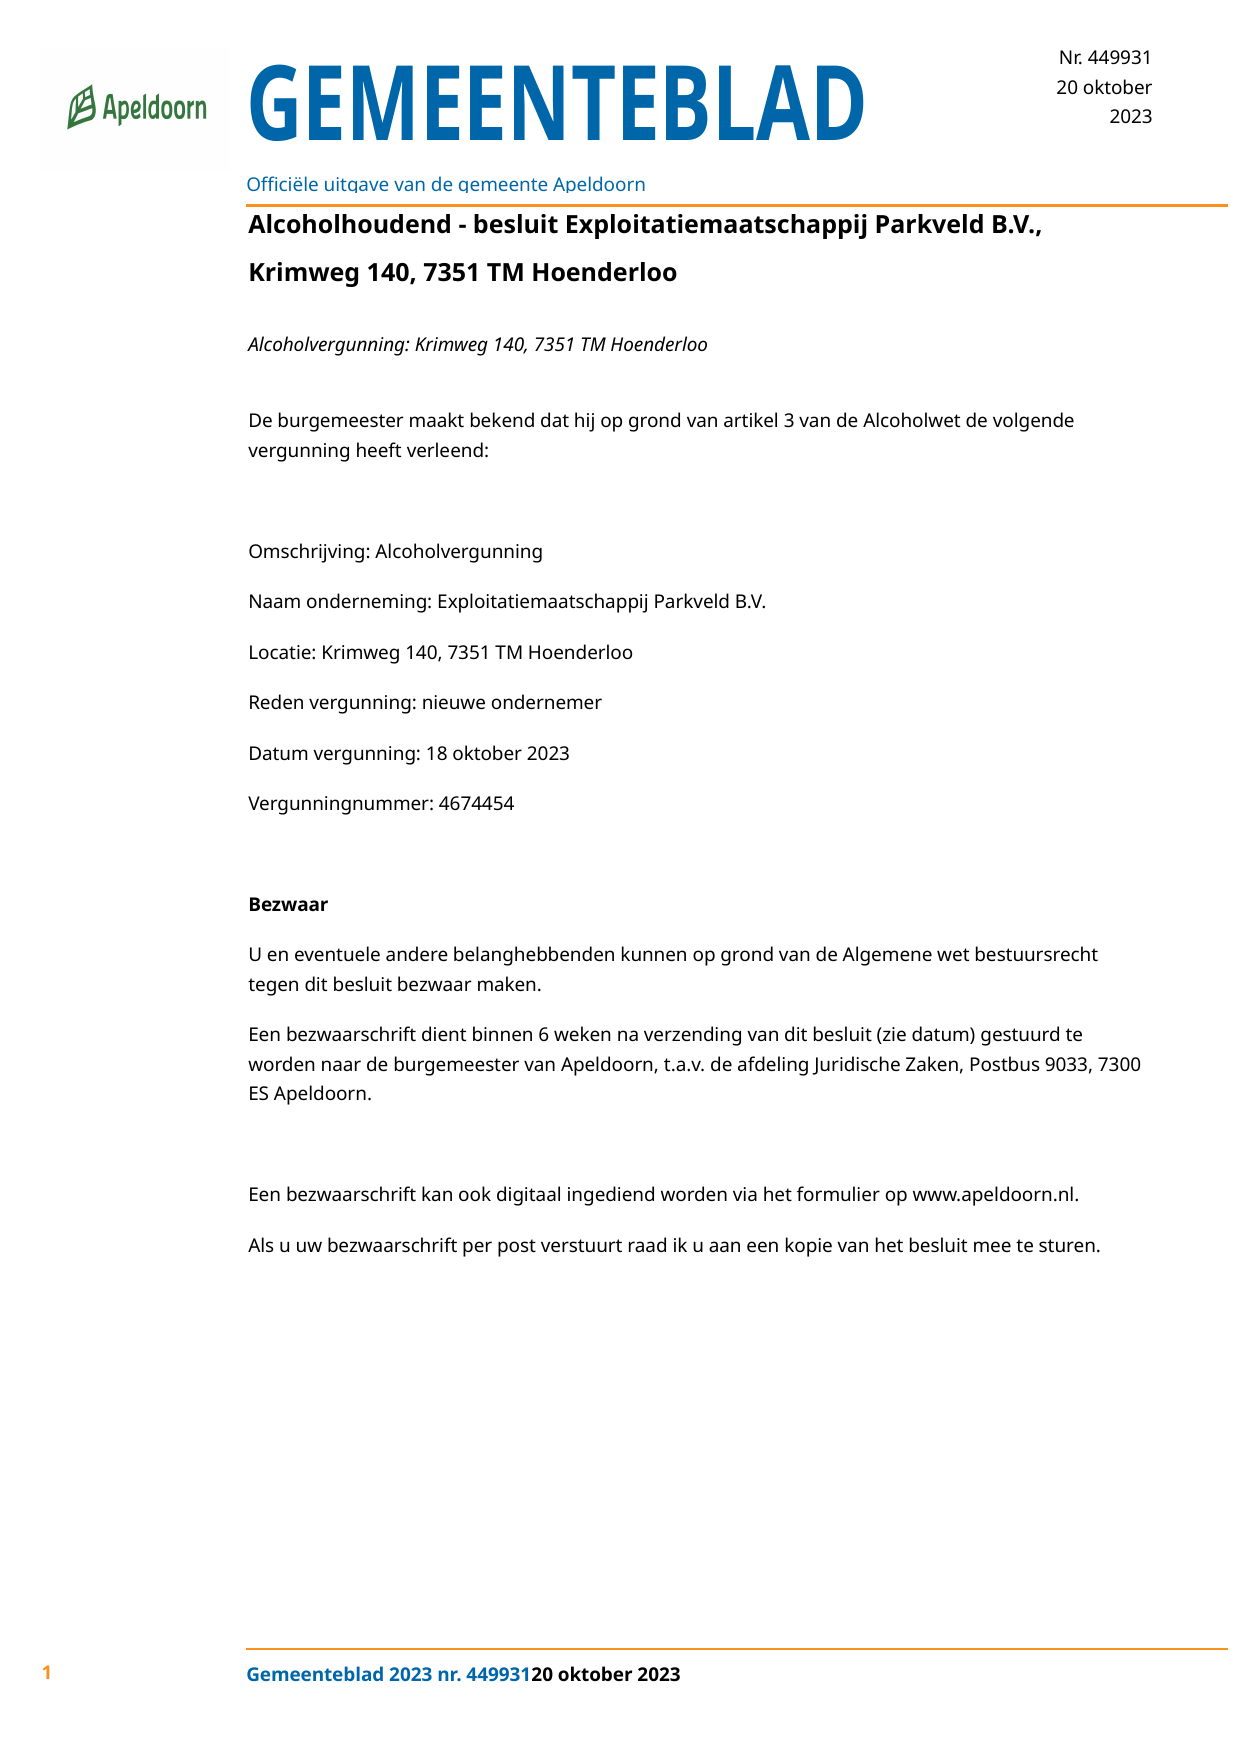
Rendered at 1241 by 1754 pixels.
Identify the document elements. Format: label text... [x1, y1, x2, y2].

text Vergunningnummer: 4674454 [248, 790, 1152, 816]
text Locatie: Krimweg 140, 7351 TM Hoenderloo [248, 639, 1152, 664]
text Als u uw bezwaarschrift per post verstuurt raad ik u aan een kopie van het besluit mee te sturen. [248, 1232, 1152, 1257]
text Naam onderneming: Exploitatiemaatschappij Parkveld B.V. [248, 588, 1152, 614]
text Alcoholvergunning: Krimweg 140, 7351 TM Hoenderloo [248, 331, 1152, 357]
text Datum vergunning: 18 oktober 2023 [248, 740, 1152, 765]
text Bezwaar [248, 891, 1152, 917]
picture [41, 47, 231, 172]
text Omschrijving: Alcoholvergunning [248, 538, 1152, 564]
text U en eventuele andere belanghebbenden kunnen op grond van de Algemene wet bestuursrecht tegen dit besluit bezwaar maken. [248, 941, 1152, 997]
text Reden vergunning: nieuwe ondernemer [248, 689, 1152, 715]
text Alcoholhoudend - besluit Exploitatiemaatschappij Parkveld B.V., Krimweg 140, 7351 TM Hoenderloo [248, 207, 1152, 288]
text De burgemeester maakt bekend dat hij op grond van artikel 3 van de Alcoholwet de volgende vergunning heeft verleend: [248, 408, 1152, 463]
text Een bezwaarschrift kan ook digitaal ingediend worden via het formulier op www.apeldoorn.nl. [248, 1181, 1152, 1207]
text Een bezwaarschrift dient binnen 6 weken na verzending van dit besluit (zie datum) gestuurd te worden naar de burgemeester van Apeldoorn, t.a.v. de afdeling Juridische Zaken, Postbus 9033, 7300 ES Apeldoorn. [248, 1021, 1152, 1106]
